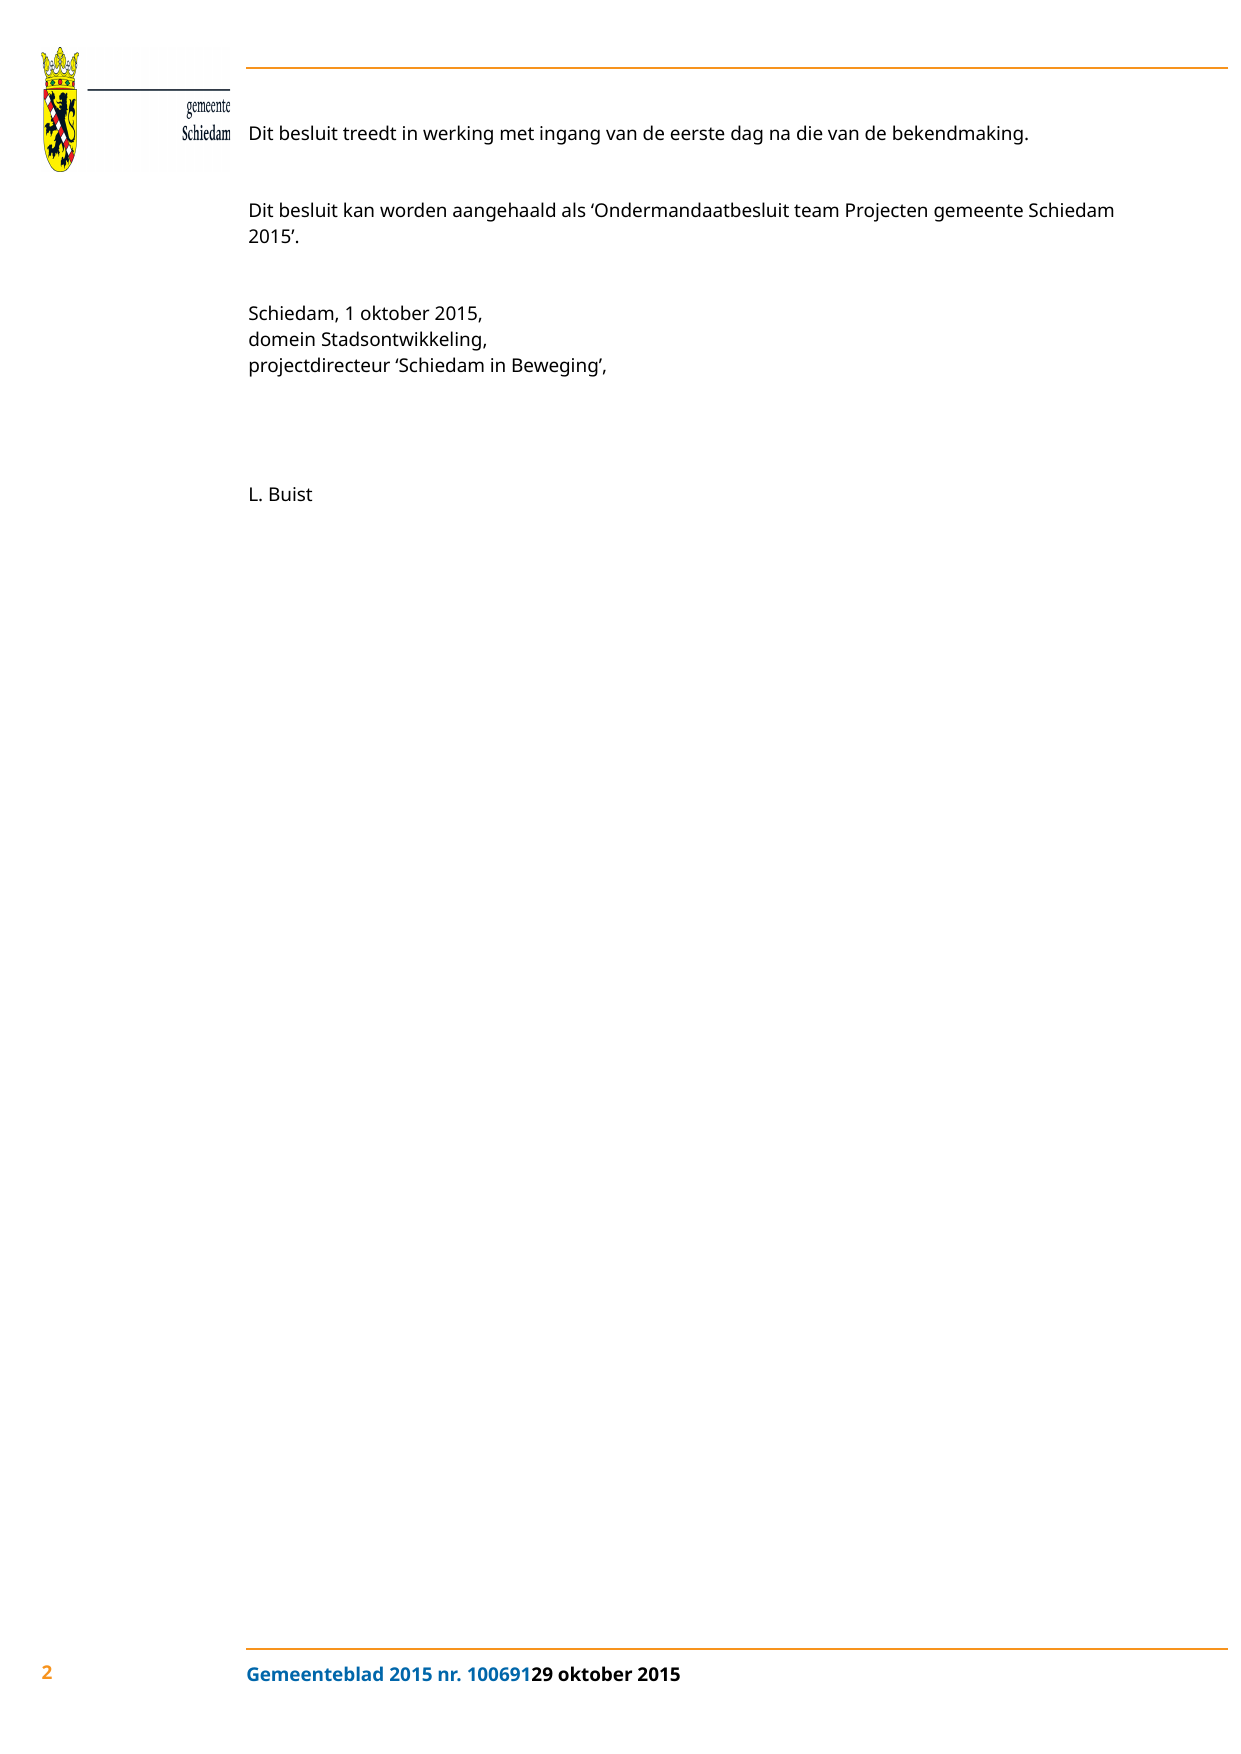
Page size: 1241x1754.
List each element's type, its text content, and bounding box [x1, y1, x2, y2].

text Dit besluit kan worden aangehaald als ‘Ondermandaatbesluit team Projecten gemeente Schiedam 2015’. [248, 198, 1152, 249]
text projectdirecteur ‘Schiedam in Beweging’, [248, 352, 1152, 378]
text Schiedam, 1 oktober 2015, [248, 301, 1152, 326]
text domein Stadsontwikkeling, [248, 326, 1152, 352]
picture [41, 47, 231, 172]
text Dit besluit treedt in werking met ingang van de eerste dag na die van de bekendmaking. [248, 121, 1152, 146]
text L. Buist [248, 481, 1152, 506]
